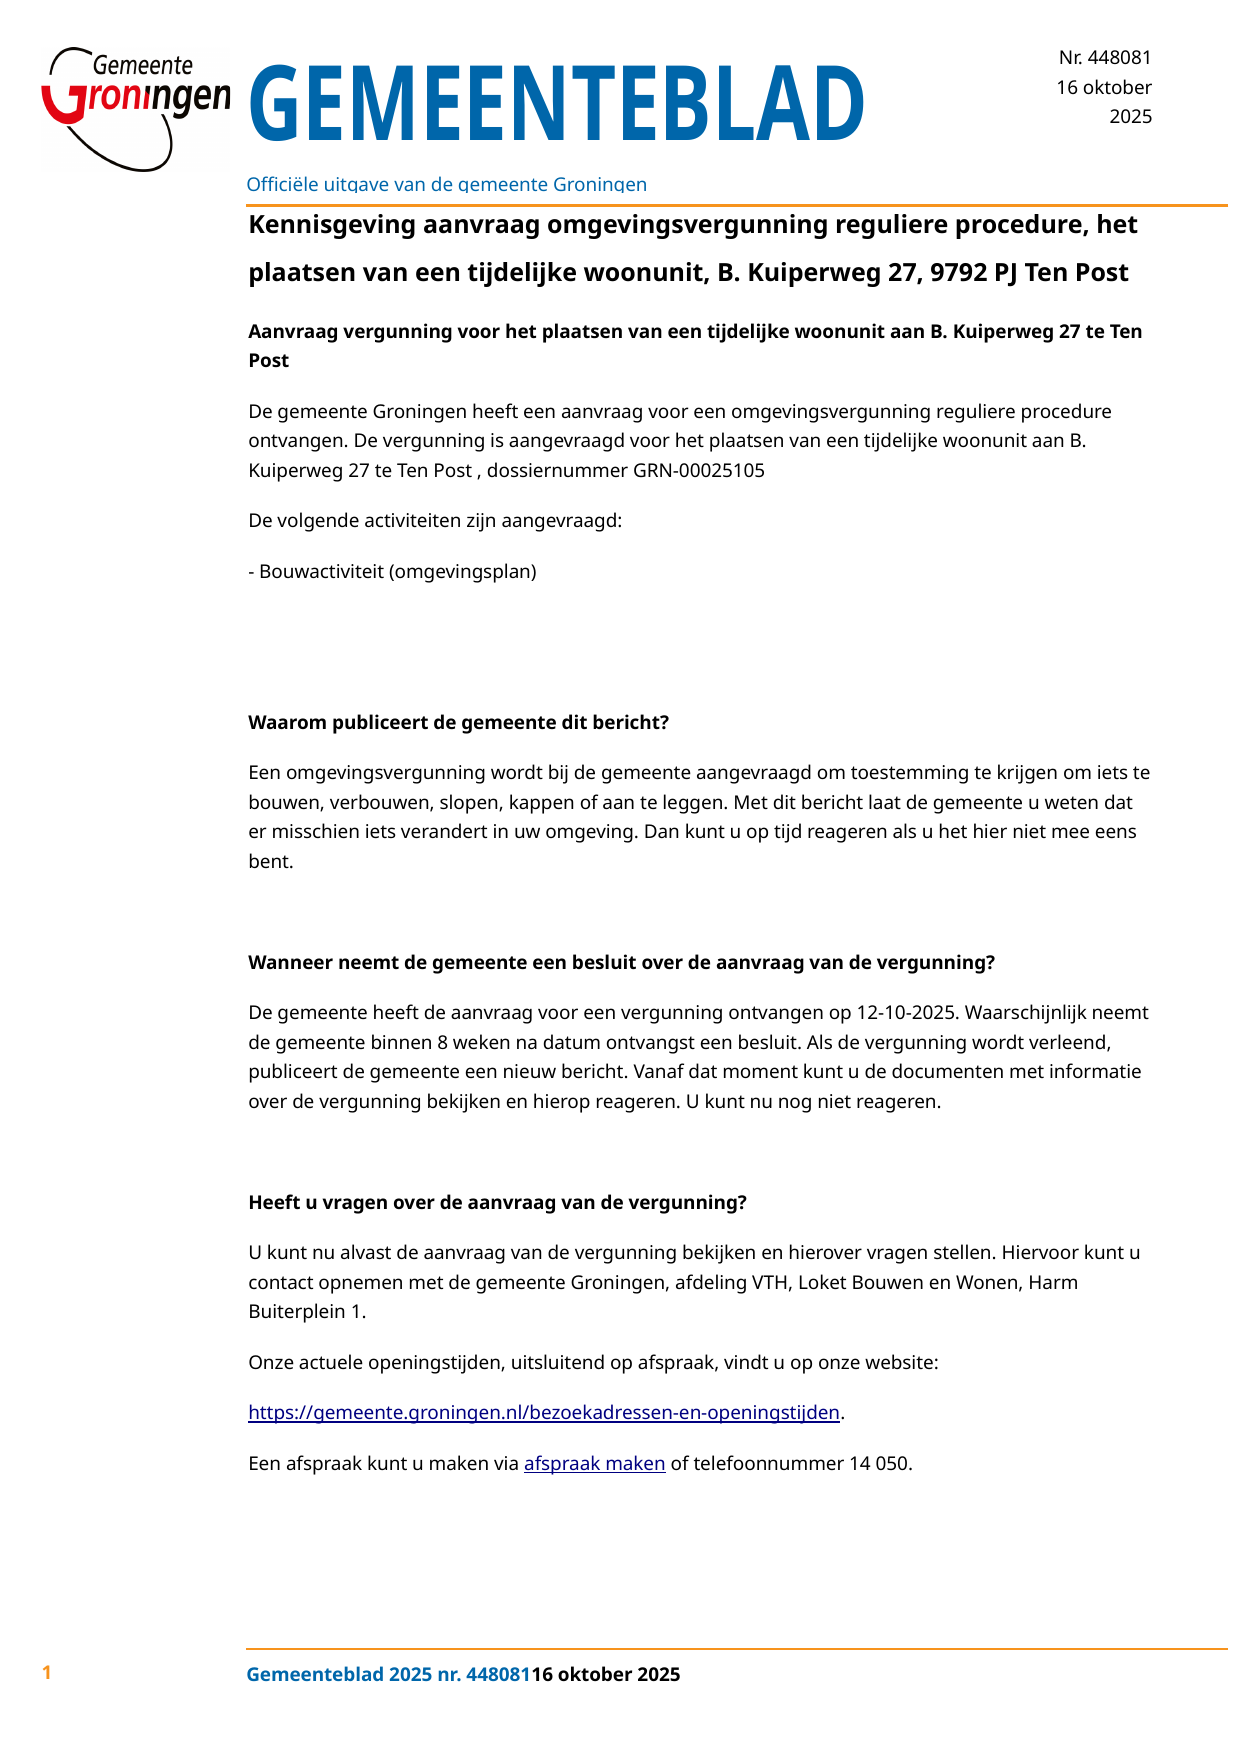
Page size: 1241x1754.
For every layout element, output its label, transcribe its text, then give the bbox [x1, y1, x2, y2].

text Kennisgeving aanvraag omgevingsvergunning reguliere procedure, het plaatsen van een tijdelijke woonunit, B. Kuiperweg 27, 9792 PJ Ten Post [248, 207, 1152, 288]
text - Bouwactiviteit (omgevingsplan) [248, 558, 1152, 584]
text De gemeente heeft de aanvraag voor een vergunning ontvangen op 12-10-2025. Waarschijnlijk neemt de gemeente binnen 8 weken na datum ontvangst een besluit. Als de vergunning wordt verleend, publiceert de gemeente een nieuw bericht. Vanaf dat moment kunt u de documenten met informatie over de vergunning bekijken en hierop reageren. U kunt nu nog niet reageren. [248, 999, 1152, 1114]
text Een afspraak kunt u maken via afspraak maken of telefoonnummer 14 050. [248, 1450, 1152, 1476]
text U kunt nu alvast de aanvraag van de vergunning bekijken en hierover vragen stellen. Hiervoor kunt u contact opnemen met de gemeente Groningen, afdeling VTH, Loket Bouwen en Wonen, Harm Buiterplein 1. [248, 1239, 1152, 1324]
text Aanvraag vergunning voor het plaatsen van een tijdelijke woonunit aan B. Kuiperweg 27 te Ten Post [248, 318, 1152, 373]
text Een omgevingsvergunning wordt bij de gemeente aangevraagd om toestemming te krijgen om iets te bouwen, verbouwen, slopen, kappen of aan te leggen. Met dit bericht laat de gemeente u weten dat er misschien iets verandert in uw omgeving. Dan kunt u op tijd reageren als u het hier niet mee eens bent. [248, 759, 1152, 874]
text Onze actuele openingstijden, uitsluitend op afspraak, vindt u op onze website: [248, 1349, 1152, 1375]
text Waarom publiceert de gemeente dit bericht? [248, 709, 1152, 735]
picture [41, 47, 231, 172]
text Heeft u vragen over de aanvraag van de vergunning? [248, 1189, 1152, 1215]
text https://gemeente.groningen.nl/bezoekadressen-en-openingstijden. [248, 1399, 1152, 1425]
text Wanneer neemt de gemeente een besluit over de aanvraag van de vergunning? [248, 949, 1152, 975]
text De gemeente Groningen heeft een aanvraag voor een omgevingsvergunning reguliere procedure ontvangen. De vergunning is aangevraagd voor het plaatsen van een tijdelijke woonunit aan B. Kuiperweg 27 te Ten Post , dossiernummer GRN-00025105 [248, 398, 1152, 483]
text De volgende activiteiten zijn aangevraagd: [248, 507, 1152, 533]
